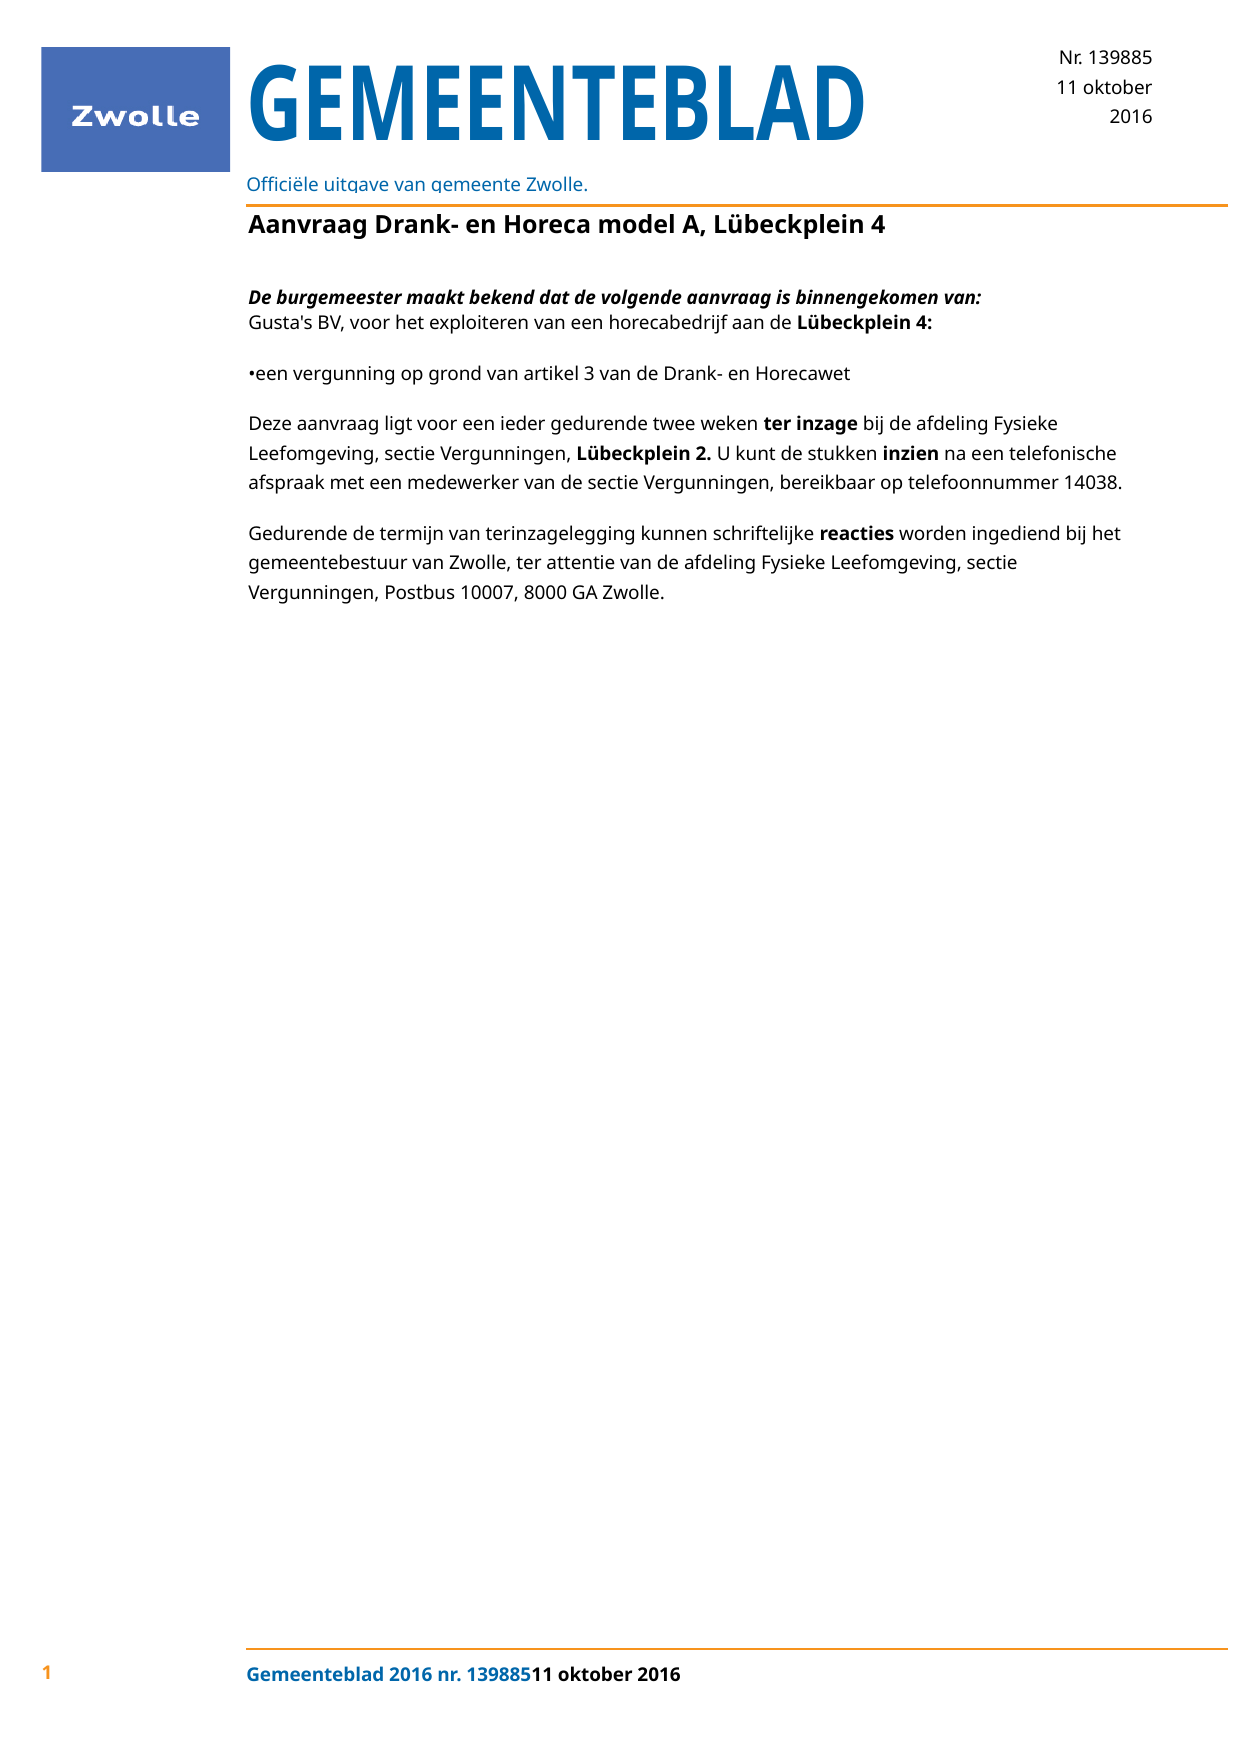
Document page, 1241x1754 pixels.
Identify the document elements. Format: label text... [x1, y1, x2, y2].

text Aanvraag Drank- en Horeca model A, Lübeckplein 4 [248, 207, 1152, 241]
text Gedurende de termijn van terinzagelegging kunnen schriftelijke reacties worden ingediend bij het gemeentebestuur van Zwolle, ter attentie van de afdeling Fysieke Leefomgeving, sectie Vergunningen, Postbus 10007, 8000 GA Zwolle. [248, 520, 1152, 605]
text Deze aanvraag ligt voor een ieder gedurende twee weken ter inzage bij de afdeling Fysieke Leefomgeving, sectie Vergunningen, Lübeckplein 2. U kunt de stukken inzien na een telefonische afspraak met een medewerker van de sectie Vergunningen, bereikbaar op telefoonnummer 14038. [248, 410, 1152, 495]
text Gusta's BV, voor het exploiteren van een horecabedrijf aan de Lübeckplein 4: [248, 309, 1152, 335]
text •een vergunning op grond van artikel 3 van de Drank- en Horecawet [248, 360, 1152, 386]
text De burgemeester maakt bekend dat de volgende aanvraag is binnengekomen van: [248, 284, 1152, 309]
picture [41, 47, 231, 172]
